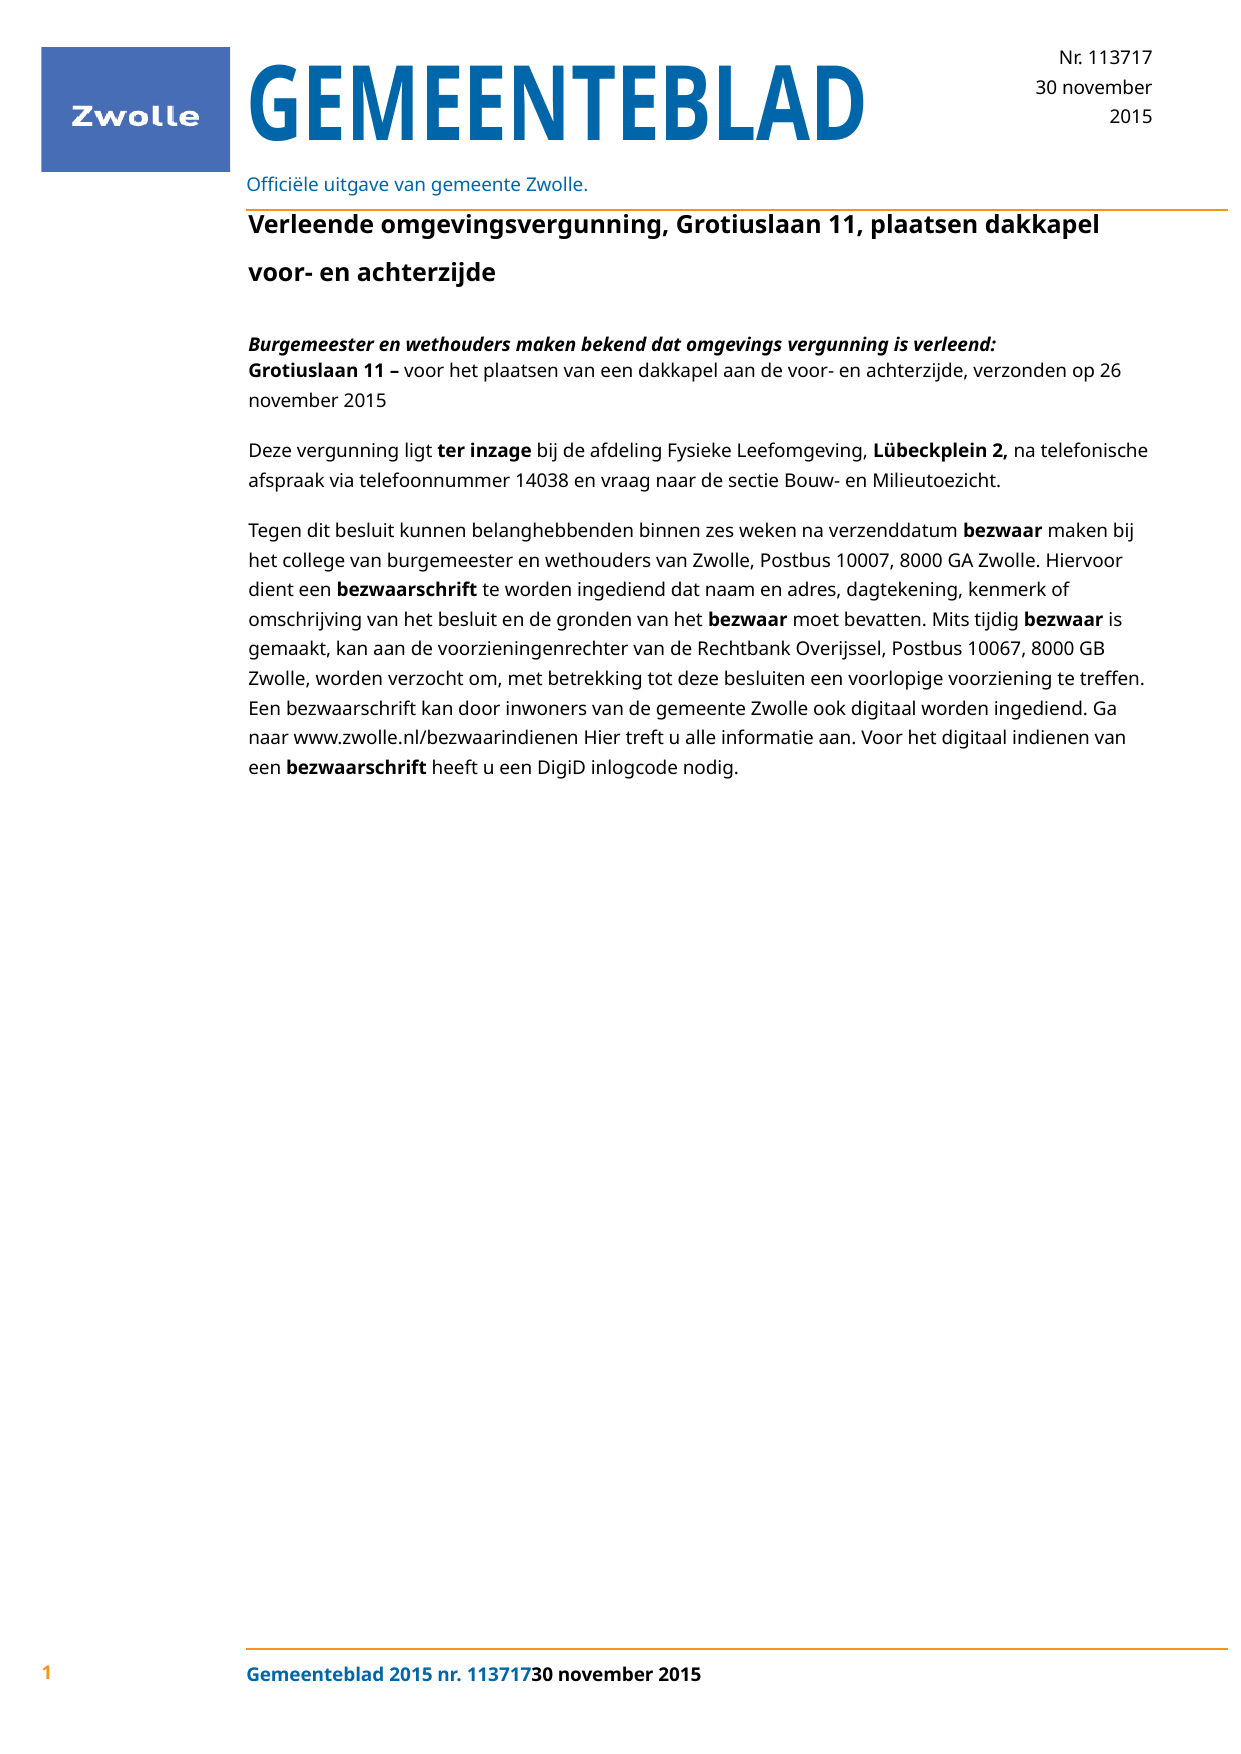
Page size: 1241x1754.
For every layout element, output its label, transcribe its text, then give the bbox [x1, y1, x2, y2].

text Deze vergunning ligt ter inzage bij de afdeling Fysieke Leefomgeving, Lübeckplein 2, na telefonische afspraak via telefoonnummer 14038 en vraag naar de sectie Bouw- en Milieutoezicht. [248, 437, 1152, 492]
picture [41, 47, 231, 172]
text Verleende omgevingsvergunning, Grotiuslaan 11, plaatsen dakkapel voor- en achterzijde [248, 211, 1152, 288]
text Grotiuslaan 11 – voor het plaatsen van een dakkapel aan de voor- en achterzijde, verzonden op 26 november 2015 [248, 357, 1152, 412]
text Tegen dit besluit kunnen belanghebbenden binnen zes weken na verzenddatum bezwaar maken bij het college van burgemeester en wethouders van Zwolle, Postbus 10007, 8000 GA Zwolle. Hiervoor dient een bezwaarschrift te worden ingediend dat naam en adres, dagtekening, kenmerk of omschrijving van het besluit en de gronden van het bezwaar moet bevatten. Mits tijdig bezwaar is gemaakt, kan aan de voorzieningenrechter van de Rechtbank Overijssel, Postbus 10067, 8000 GB Zwolle, worden verzocht om, met betrekking tot deze besluiten een voorlopige voorziening te treffen. Een bezwaarschrift kan door inwoners van de gemeente Zwolle ook digitaal worden ingediend. Ga naar www.zwolle.nl/bezwaarindienen Hier treft u alle informatie aan. Voor het digitaal indienen van een bezwaarschrift heeft u een DigiD inlogcode nodig. [248, 517, 1152, 779]
text Burgemeester en wethouders maken bekend dat omgevings vergunning is verleend: [248, 331, 1152, 357]
